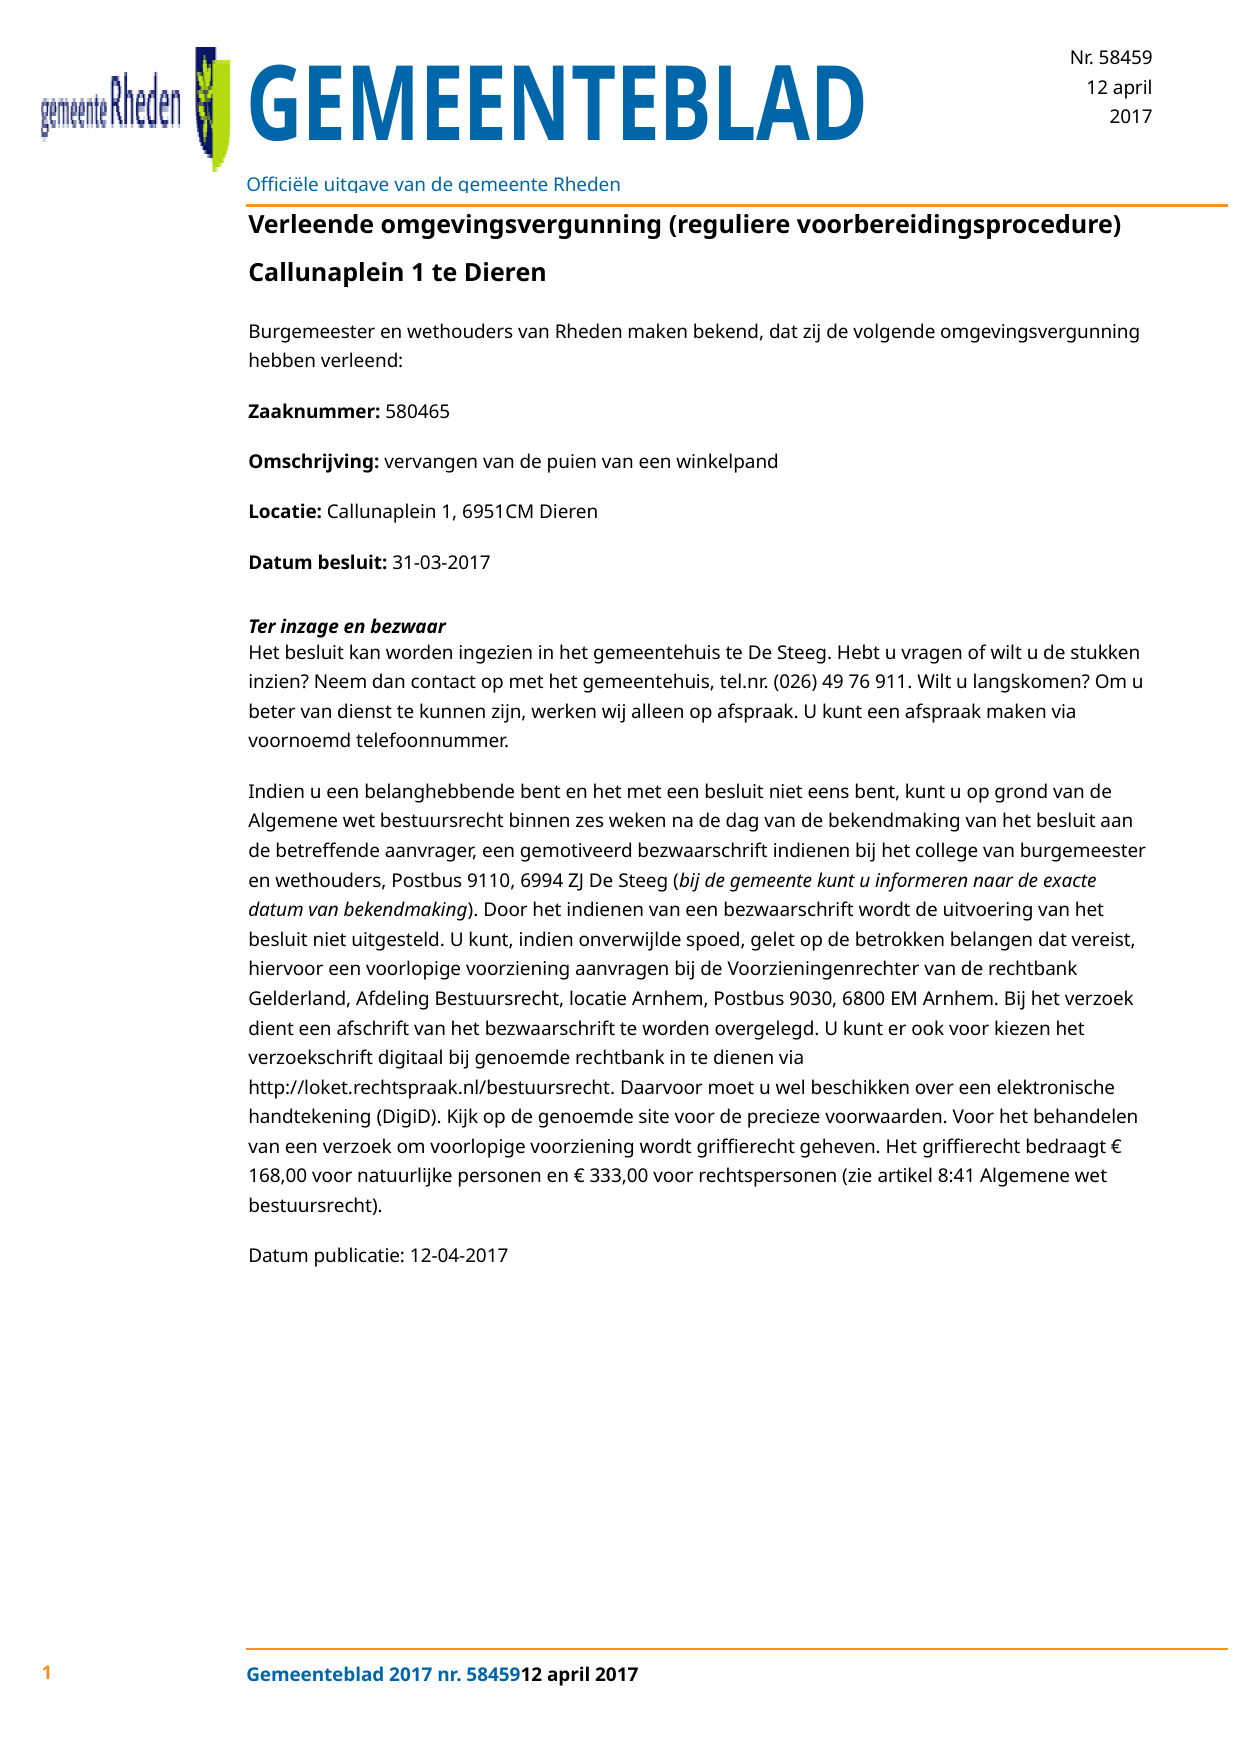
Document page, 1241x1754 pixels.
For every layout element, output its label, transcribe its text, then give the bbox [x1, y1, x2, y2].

text Omschrijving: vervangen van de puien van een winkelpand [248, 448, 1152, 474]
text Zaaknummer: 580465 [248, 398, 1152, 424]
text Datum besluit: 31-03-2017 [248, 549, 1152, 575]
picture [41, 47, 231, 172]
text Indien u een belanghebbende bent en het met een besluit niet eens bent, kunt u op grond van de Algemene wet bestuursrecht binnen zes weken na de dag van de bekendmaking van het besluit aan de betreffende aanvrager, een gemotiveerd bezwaarschrift indienen bij het college van burgemeester en wethouders, Postbus 9110, 6994 ZJ De Steeg (bij de gemeente kunt u informeren naar de exacte datum van bekendmaking). Door het indienen van een bezwaarschrift wordt de uitvoering van het besluit niet uitgesteld. U kunt, indien onverwijlde spoed, gelet op de betrokken belangen dat vereist, hiervoor een voorlopige voorziening aanvragen bij de Voorzieningenrechter van de rechtbank Gelderland, Afdeling Bestuursrecht, locatie Arnhem, Postbus 9030, 6800 EM Arnhem. Bij het verzoek dient een afschrift van het bezwaarschrift te worden overgelegd. U kunt er ook voor kiezen het verzoekschrift digitaal bij genoemde rechtbank in te dienen via http://loket.rechtspraak.nl/bestuursrecht. Daarvoor moet u wel beschikken over een elektronische handtekening (DigiD). Kijk op de genoemde site voor de precieze voorwaarden. Voor het behandelen van een verzoek om voorlopige voorziening wordt griffierecht geheven. Het griffierecht bedraagt € 168,00 voor natuurlijke personen en € 333,00 voor rechtspersonen (zie artikel 8:41 Algemene wet bestuursrecht). [248, 778, 1152, 1218]
text Burgemeester en wethouders van Rheden maken bekend, dat zij de volgende omgevingsvergunning hebben verleend: [248, 318, 1152, 373]
text Verleende omgevingsvergunning (reguliere voorbereidingsprocedure) Callunaplein 1 te Dieren [248, 207, 1152, 288]
text Ter inzage en bezwaar [248, 613, 1152, 639]
text Datum publicatie: 12-04-2017 [248, 1243, 1152, 1268]
text Locatie: Callunaplein 1, 6951CM Dieren [248, 499, 1152, 524]
text Het besluit kan worden ingezien in het gemeentehuis te De Steeg. Hebt u vragen of wilt u de stukken inzien? Neem dan contact op met het gemeentehuis, tel.nr. (026) 49 76 911. Wilt u langskomen? Om u beter van dienst te kunnen zijn, werken wij alleen op afspraak. U kunt een afspraak maken via voornoemd telefoonnummer. [248, 639, 1152, 753]
